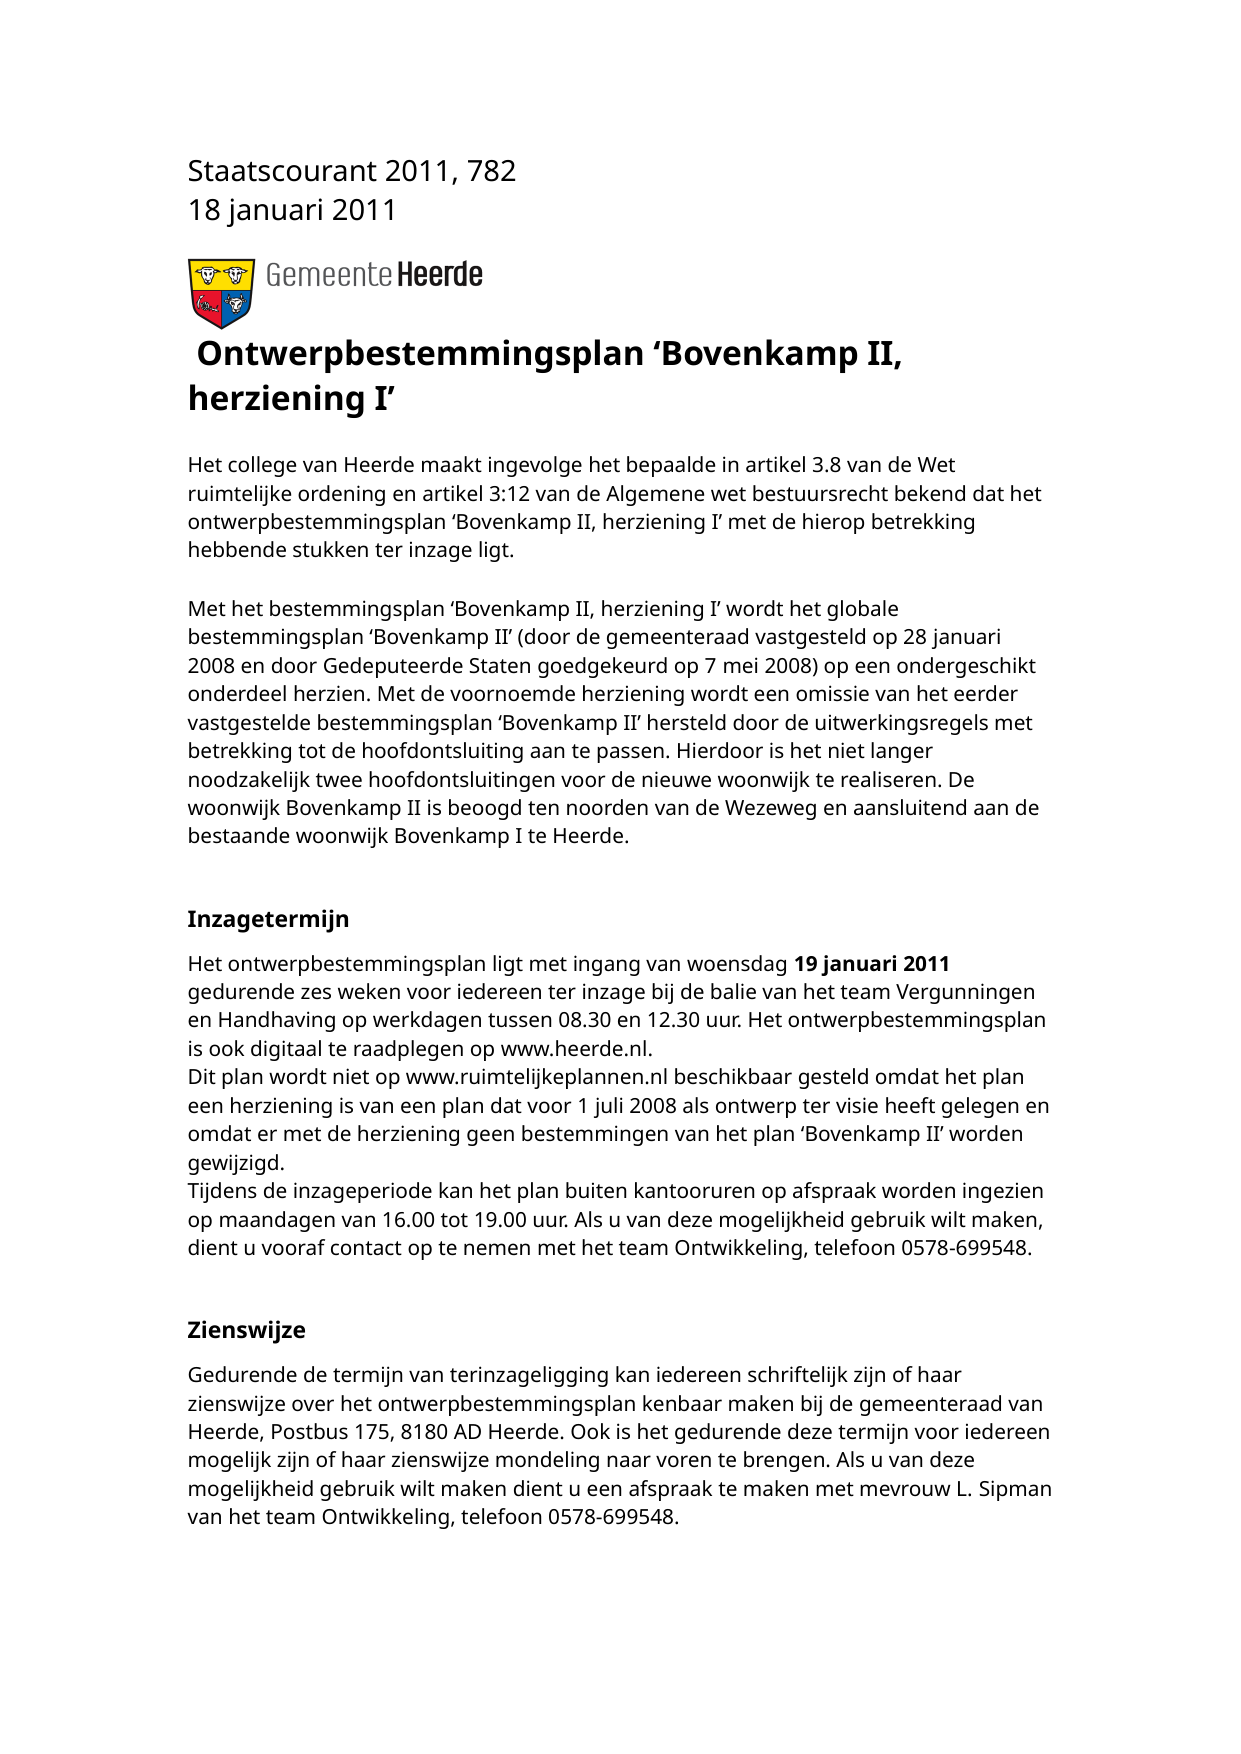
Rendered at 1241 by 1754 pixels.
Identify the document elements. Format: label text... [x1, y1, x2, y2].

subtitle Ontwerpbestemmingsplan ‘Bovenkamp II, herziening I’ [187, 271, 1053, 420]
text Met het bestemmingsplan ‘Bovenkamp II, herziening I’ wordt het globale bestemmingsplan ‘Bovenkamp II’ (door de gemeenteraad vastgesteld op 28 januari 2008 en door Gedeputeerde Staten goedgekeurd op 7 mei 2008) op een ondergeschikt onderdeel herzien. Met de voornoemde herziening wordt een omissie van het eerder vastgestelde bestemmingsplan ‘Bovenkamp II’ hersteld door de uitwerkingsregels met betrekking tot de hoofdontsluiting aan te passen. Hierdoor is het niet langer noodzakelijk twee hoofdontsluitingen voor de nieuwe woonwijk te realiseren. De woonwijk Bovenkamp II is beoogd ten noorden van de Wezeweg en aansluitend aan de bestaande woonwijk Bovenkamp I te Heerde. [187, 594, 1053, 850]
text Staatscourant 2011, 782 [187, 150, 1053, 190]
text Dit plan wordt niet op www.ruimtelijkeplannen.nl beschikbaar gesteld omdat het plan een herziening is van een plan dat voor 1 juli 2008 als ontwerp ter visie heeft gelegen en omdat er met de herziening geen bestemmingen van het plan ‘Bovenkamp II’ worden gewijzigd. [187, 1062, 1053, 1176]
text Tijdens de inzageperiode kan het plan buiten kantooruren op afspraak worden ingezien op maandagen van 16.00 tot 19.00 uur. Als u van deze mogelijkheid gebruik wilt maken, dient u vooraf contact op te nemen met het team Ontwikkeling, telefoon 0578-699548. [187, 1176, 1053, 1262]
text Het ontwerpbestemmingsplan ligt met ingang van woensdag 19 januari 2011 gedurende zes weken voor iedereen ter inzage bij de balie van het team Vergunningen en Handhaving op werkdagen tussen 08.30 en 12.30 uur. Het ontwerpbestemmingsplan is ook digitaal te raadplegen op www.heerde.nl. [187, 949, 1053, 1062]
text Gedurende de termijn van terinzageligging kan iedereen schriftelijk zijn of haar zienswijze over het ontwerpbestemmingsplan kenbaar maken bij de gemeenteraad van Heerde, Postbus 175, 8180 AD Heerde. Ook is het gedurende deze termijn voor iedereen mogelijk zijn of haar zienswijze mondeling naar voren te brengen. Als u van deze mogelijkheid gebruik wilt maken dient u een afspraak te maken met mevrouw L. Sipman van het team Ontwikkeling, telefoon 0578-699548. [187, 1360, 1053, 1531]
subtitle Zienswijze [187, 1314, 1053, 1345]
text Het college van Heerde maakt ingevolge het bepaalde in artikel 3.8 van de Wet ruimtelijke ordening en artikel 3:12 van de Algemene wet bestuursrecht bekend dat het ontwerpbestemmingsplan ‘Bovenkamp II, herziening I’ met de hierop betrekking hebbende stukken ter inzage ligt. [187, 450, 1053, 564]
text 18 januari 2011 [187, 190, 1053, 229]
subtitle Inzagetermijn [187, 902, 1053, 934]
picture [187, 258, 484, 330]
